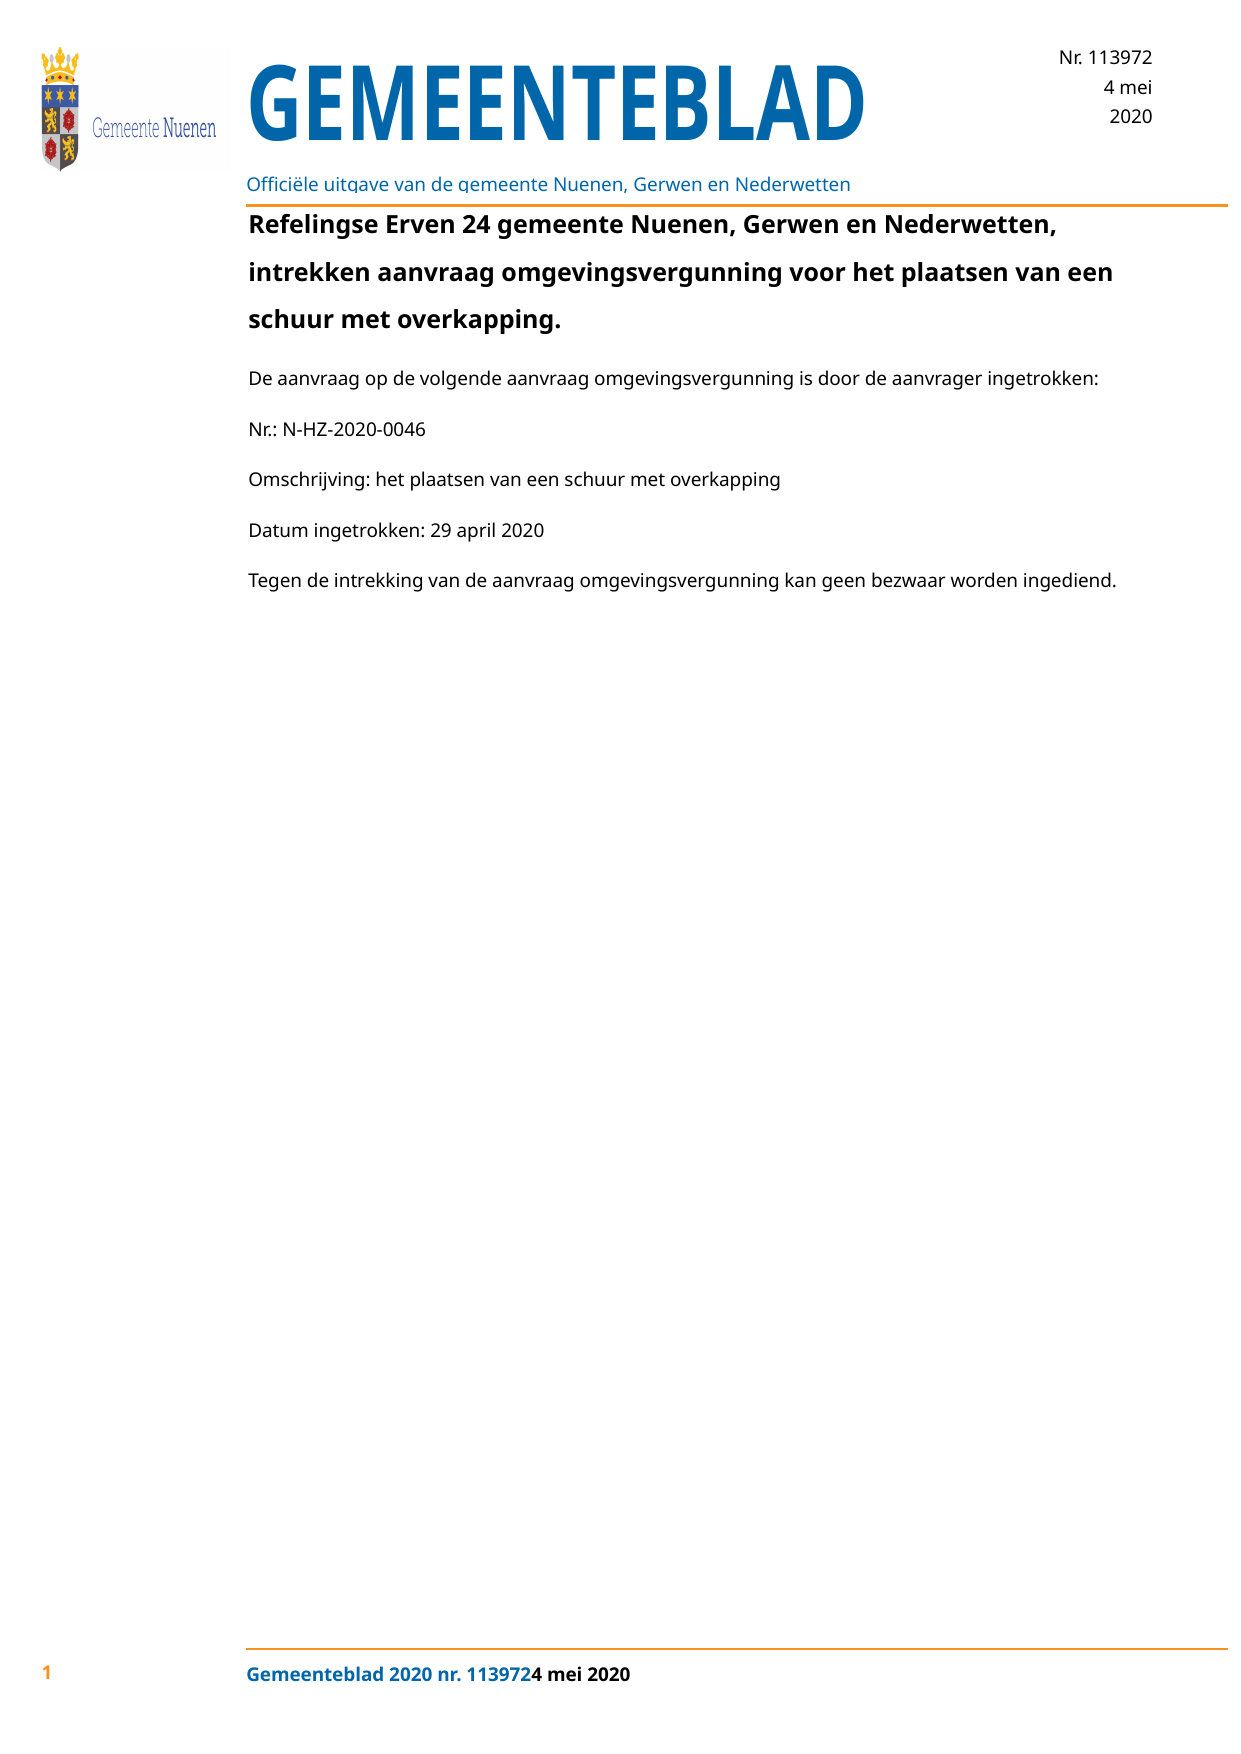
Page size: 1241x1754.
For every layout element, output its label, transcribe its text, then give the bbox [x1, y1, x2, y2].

text Datum ingetrokken: 29 april 2020 [248, 517, 1152, 542]
text Nr.: N-HZ-2020-0046 [248, 416, 1152, 442]
text Omschrijving: het plaatsen van een schuur met overkapping [248, 466, 1152, 492]
text De aanvraag op de volgende aanvraag omgevingsvergunning is door de aanvrager ingetrokken: [248, 366, 1152, 391]
picture [41, 47, 231, 172]
text Refelingse Erven 24 gemeente Nuenen, Gerwen en Nederwetten, intrekken aanvraag omgevingsvergunning voor het plaatsen van een schuur met overkapping. [248, 207, 1152, 336]
text Tegen de intrekking van de aanvraag omgevingsvergunning kan geen bezwaar worden ingediend. [248, 567, 1152, 593]
